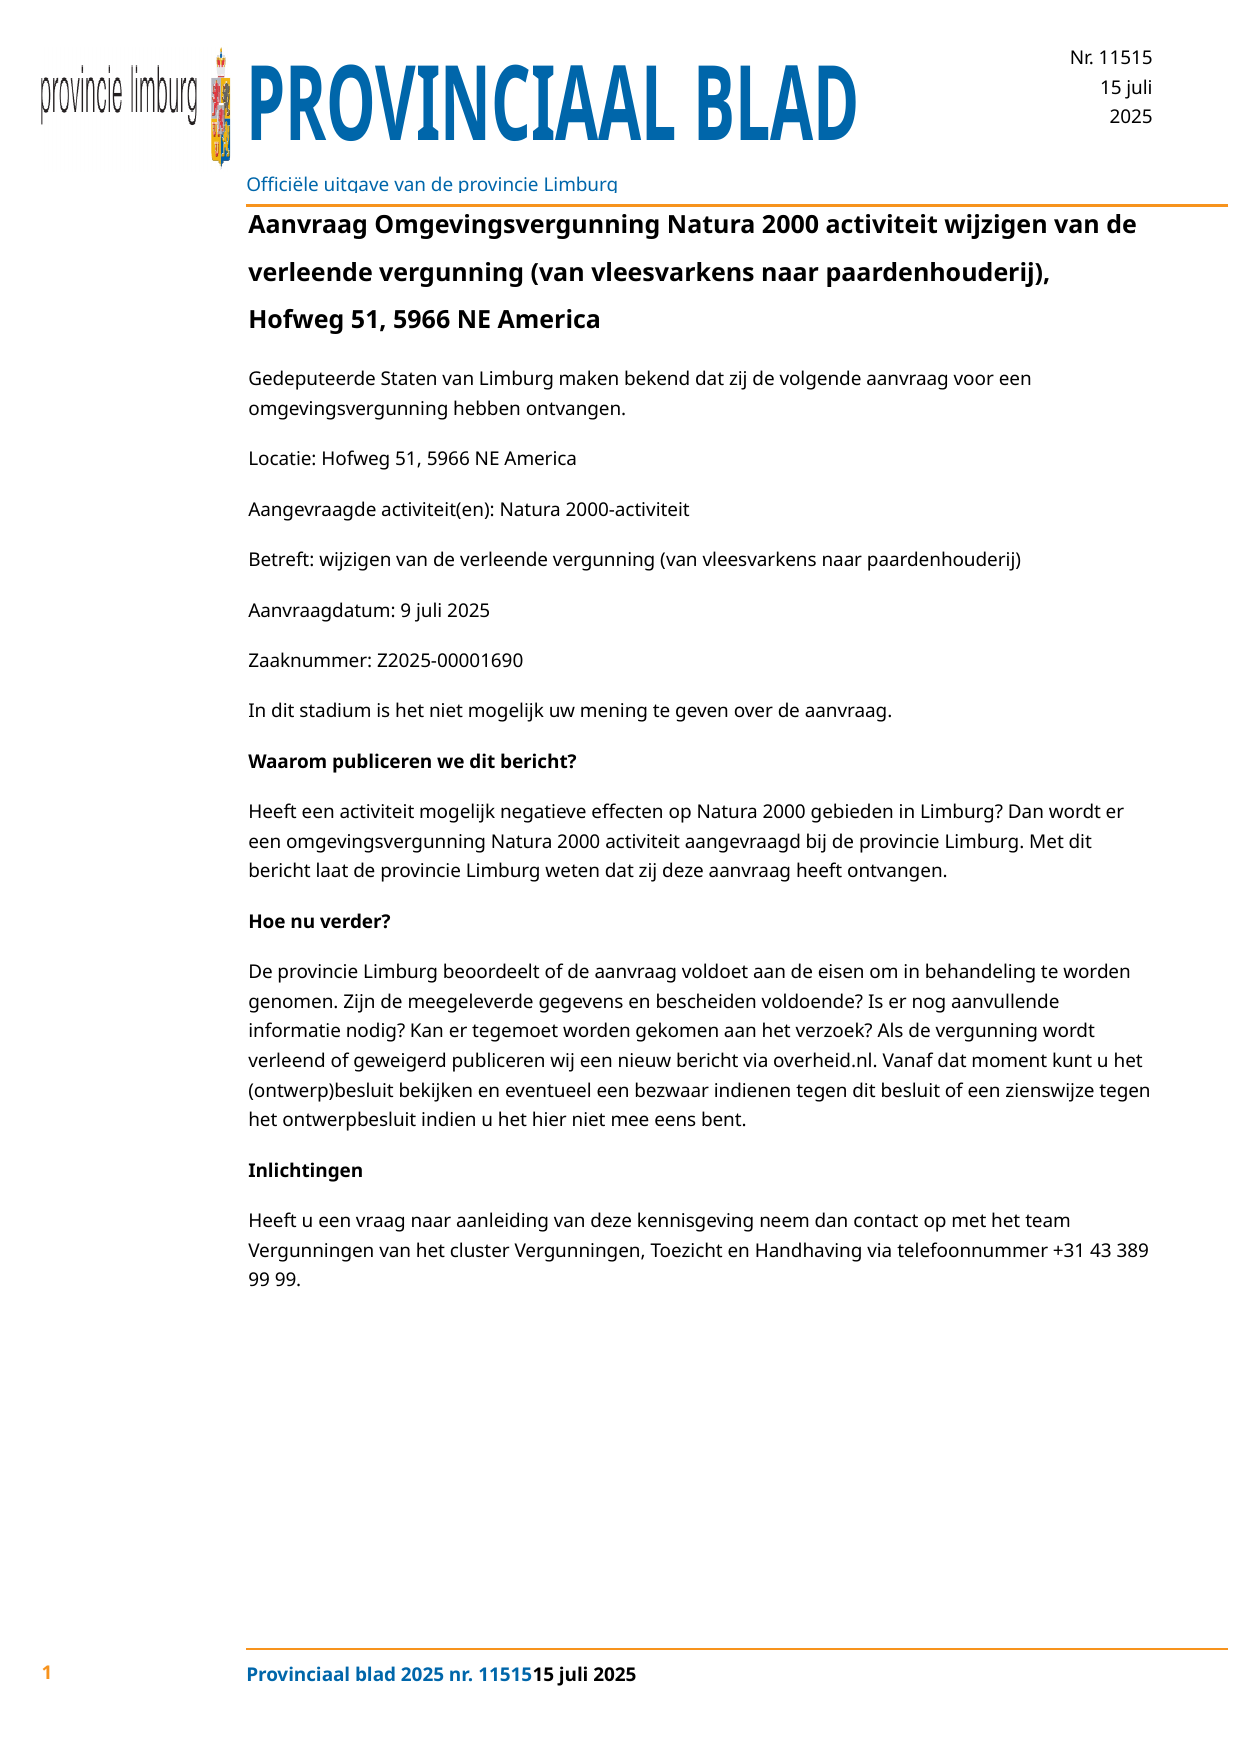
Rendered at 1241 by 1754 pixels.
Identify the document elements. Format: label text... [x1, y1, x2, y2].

text De provincie Limburg beoordeelt of de aanvraag voldoet aan de eisen om in behandeling te worden genomen. Zijn de meegeleverde gegevens en bescheiden voldoende? Is er nog aanvullende informatie nodig? Kan er tegemoet worden gekomen aan het verzoek? Als de vergunning wordt verleend of geweigerd publiceren wij een nieuw bericht via overheid.nl. Vanaf dat moment kunt u het (ontwerp)besluit bekijken en eventueel een bezwaar indienen tegen dit besluit of een zienswijze tegen het ontwerpbesluit indien u het hier niet mee eens bent. [248, 958, 1152, 1132]
text Gedeputeerde Staten van Limburg maken bekend dat zij de volgende aanvraag voor een omgevingsvergunning hebben ontvangen. [248, 366, 1152, 421]
text Heeft u een vraag naar aanleiding van deze kennisgeving neem dan contact op met het team Vergunningen van het cluster Vergunningen, Toezicht en Handhaving via telefoonnummer +31 43 389 99 99. [248, 1207, 1152, 1292]
text Inlichtingen [248, 1157, 1152, 1182]
text Aanvraag Omgevingsvergunning Natura 2000 activiteit wijzigen van de verleende vergunning (van vleesvarkens naar paardenhouderij), Hofweg 51, 5966 NE America [248, 207, 1152, 336]
text Locatie: Hofweg 51, 5966 NE America [248, 446, 1152, 471]
text Heeft een activiteit mogelijk negatieve effecten op Natura 2000 gebieden in Limburg? Dan wordt er een omgevingsvergunning Natura 2000 activiteit aangevraagd bij de provincie Limburg. Met dit bericht laat de provincie Limburg weten dat zij deze aanvraag heeft ontvangen. [248, 798, 1152, 883]
text Hoe nu verder? [248, 908, 1152, 934]
text Aangevraagde activiteit(en): Natura 2000-activiteit [248, 496, 1152, 522]
text Waarom publiceren we dit bericht? [248, 748, 1152, 774]
text Betreft: wijzigen van de verleende vergunning (van vleesvarkens naar paardenhouderij) [248, 546, 1152, 572]
text In dit stadium is het niet mogelijk uw mening te geven over de aanvraag. [248, 698, 1152, 723]
text Zaaknummer: Z2025-00001690 [248, 647, 1152, 673]
picture [41, 47, 231, 172]
text Aanvraagdatum: 9 juli 2025 [248, 597, 1152, 622]
